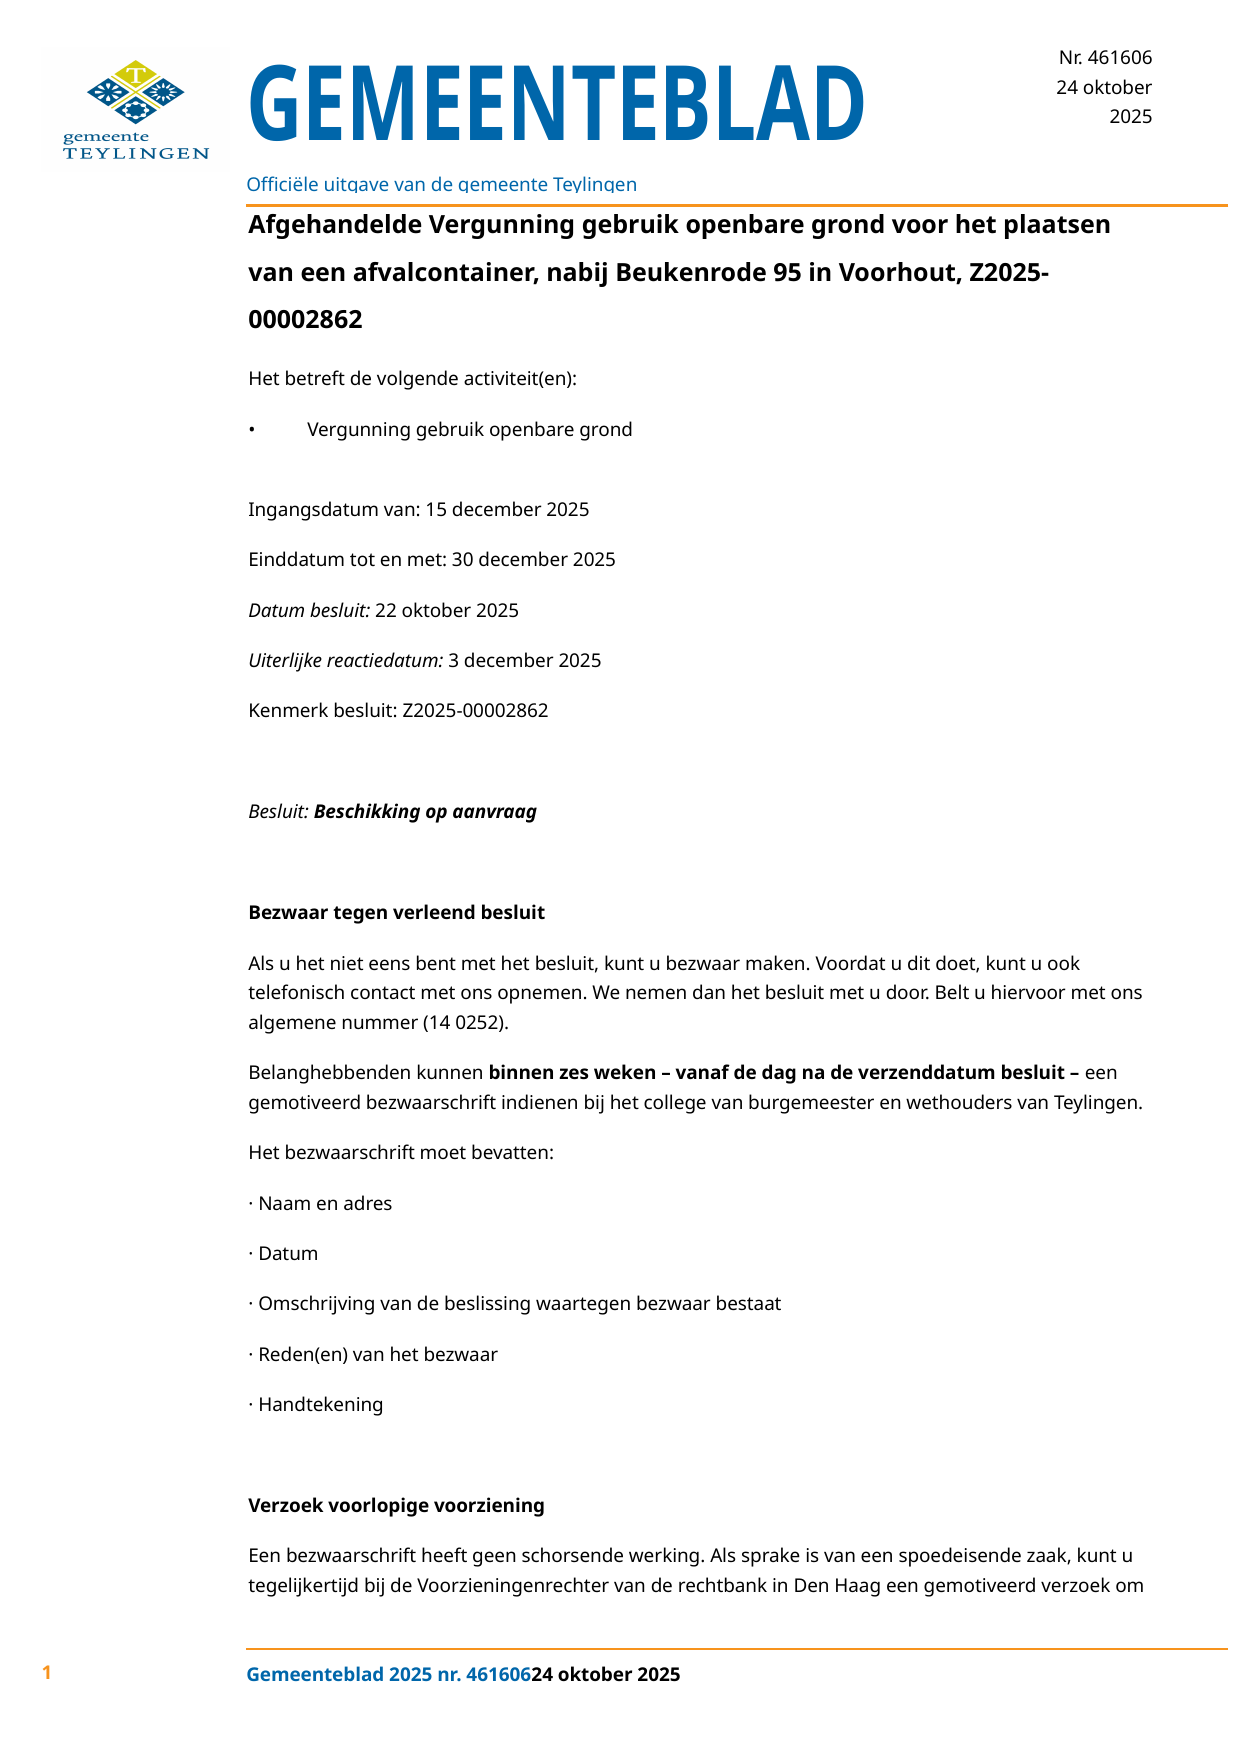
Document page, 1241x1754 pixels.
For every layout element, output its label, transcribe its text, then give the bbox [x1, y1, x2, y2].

text Uiterlijke reactiedatum: 3 december 2025 [248, 647, 1152, 673]
text Afgehandelde Vergunning gebruik openbare grond voor het plaatsen van een afvalcontainer, nabij Beukenrode 95 in Voorhout, Z2025-00002862 [248, 207, 1152, 336]
text · Omschrijving van de beslissing waartegen bezwaar bestaat [248, 1291, 1152, 1316]
text Een bezwaarschrift heeft geen schorsende werking. Als sprake is van een spoedeisende zaak, kunt u tegelijkertijd bij de Voorzieningenrechter van de rechtbank in Den Haag een gemotiveerd verzoek om [248, 1543, 1152, 1598]
text Kenmerk besluit: Z2025-00002862 [248, 698, 1152, 723]
text · Datum [248, 1240, 1152, 1266]
text Verzoek voorlopige voorziening [248, 1492, 1152, 1518]
text Ingangsdatum van: 15 december 2025 [248, 496, 1152, 522]
text Het bezwaarschrift moet bevatten: [248, 1139, 1152, 1165]
text Belanghebbenden kunnen binnen zes weken – vanaf de dag na de verzenddatum besluit – een gemotiveerd bezwaarschrift indienen bij het college van burgemeester en wethouders van Teylingen. [248, 1059, 1152, 1114]
text Einddatum tot en met: 30 december 2025 [248, 546, 1152, 572]
text · Handtekening [248, 1391, 1152, 1417]
text Het betreft de volgende activiteit(en): [248, 366, 1152, 391]
text · Reden(en) van het bezwaar [248, 1341, 1152, 1367]
picture [41, 47, 231, 172]
text Datum besluit: 22 oktober 2025 [248, 597, 1152, 622]
list Vergunning gebruik openbare grond [248, 416, 1152, 442]
text Besluit: Beschikking op aanvraag [248, 798, 1152, 824]
text · Naam en adres [248, 1190, 1152, 1215]
text Bezwaar tegen verleend besluit [248, 899, 1152, 925]
text Als u het niet eens bent met het besluit, kunt u bezwaar maken. Voordat u dit doet, kunt u ook telefonisch contact met ons opnemen. We nemen dan het besluit met u door. Belt u hiervoor met ons algemene nummer (14 0252). [248, 950, 1152, 1034]
